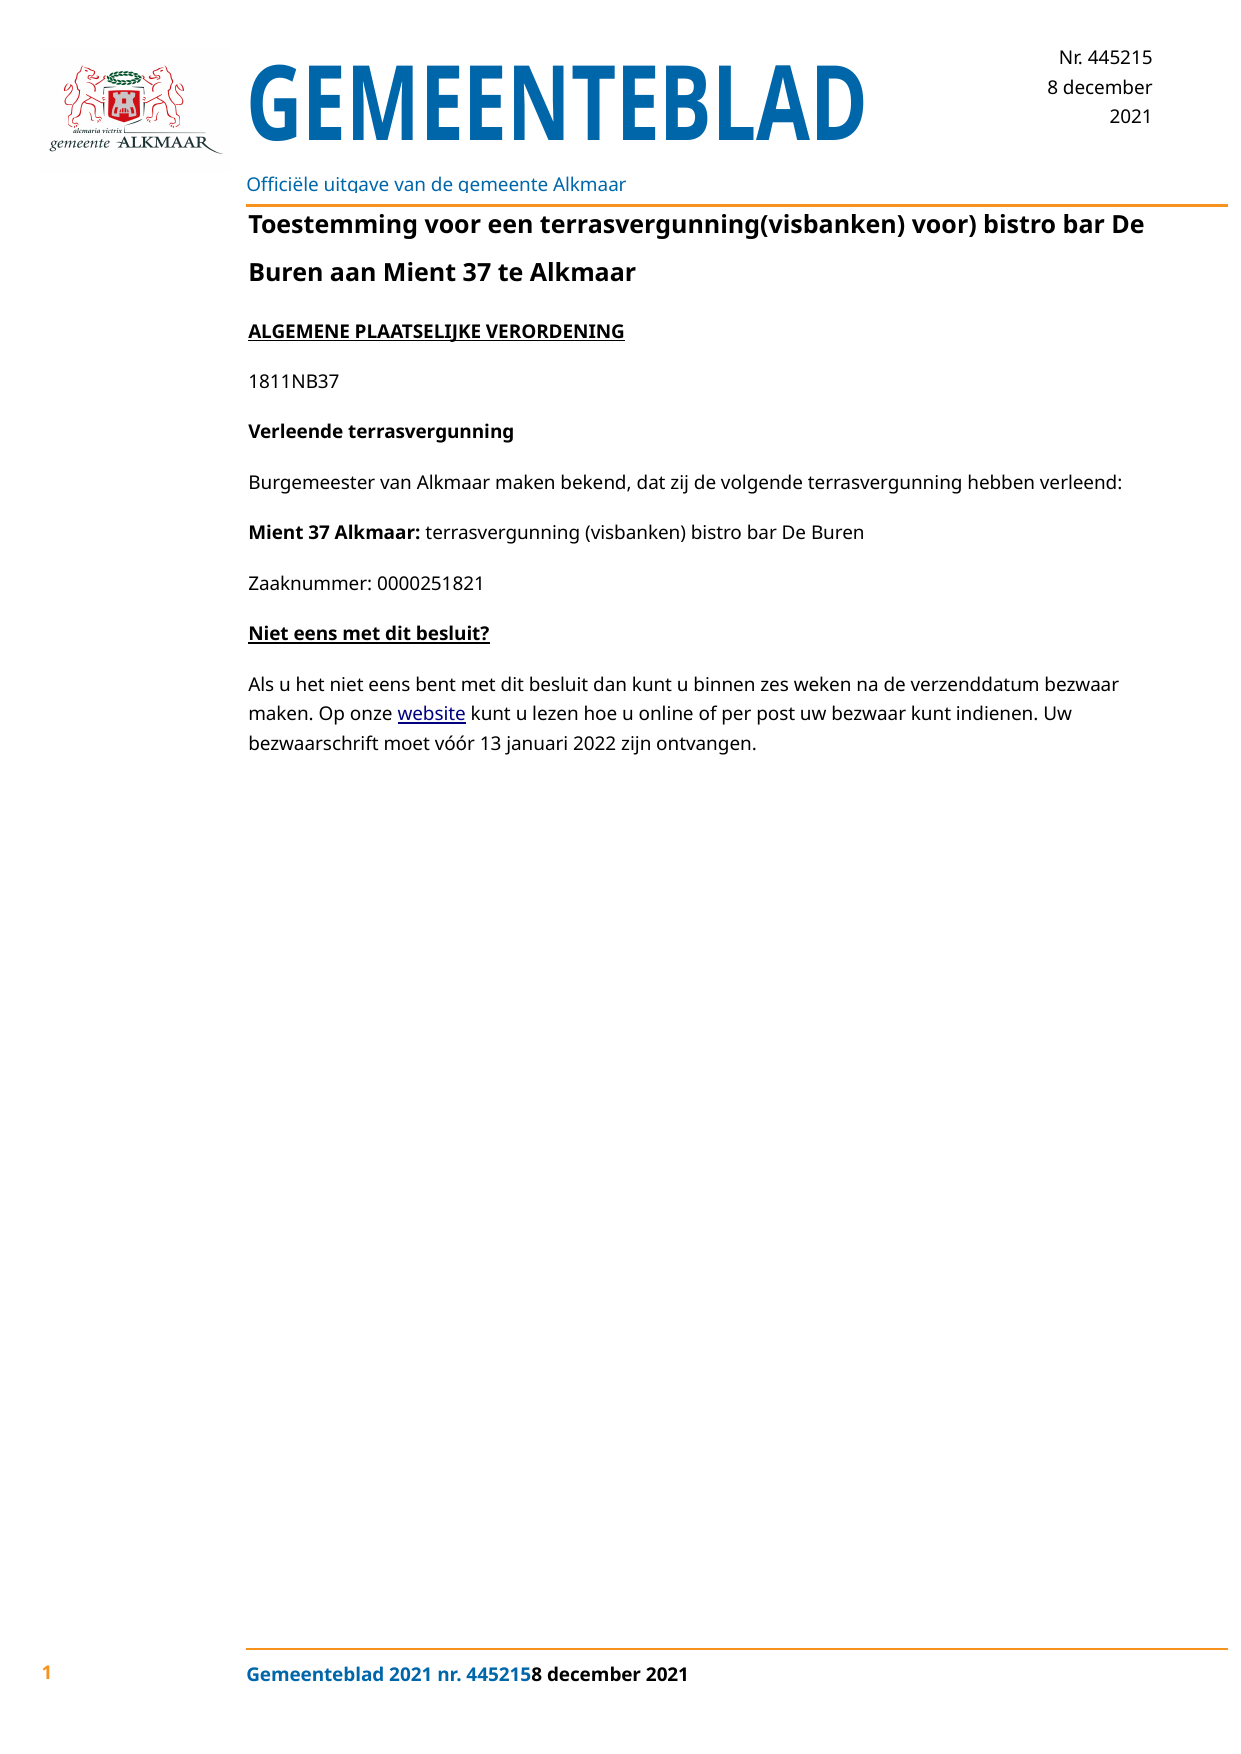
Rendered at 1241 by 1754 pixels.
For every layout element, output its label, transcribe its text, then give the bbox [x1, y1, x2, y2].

text Als u het niet eens bent met dit besluit dan kunt u binnen zes weken na de verzenddatum bezwaar maken. Op onze website kunt u lezen hoe u online of per post uw bezwaar kunt indienen. Uw bezwaarschrift moet vóór 13 januari 2022 zijn ontvangen. [248, 671, 1152, 756]
text Verleende terrasvergunning [248, 419, 1152, 444]
text Niet eens met dit besluit? [248, 620, 1152, 646]
text ALGEMENE PLAATSELIJKE VERORDENING [248, 318, 1152, 344]
text Zaaknummer: 0000251821 [248, 570, 1152, 596]
text Burgemeester van Alkmaar maken bekend, dat zij de volgende terrasvergunning hebben verleend: [248, 469, 1152, 495]
text Toestemming voor een terrasvergunning(visbanken) voor) bistro bar De Buren aan Mient 37 te Alkmaar [248, 207, 1152, 288]
text 1811NB37 [248, 368, 1152, 394]
picture [41, 47, 231, 172]
text Mient 37 Alkmaar: terrasvergunning (visbanken) bistro bar De Buren [248, 519, 1152, 545]
